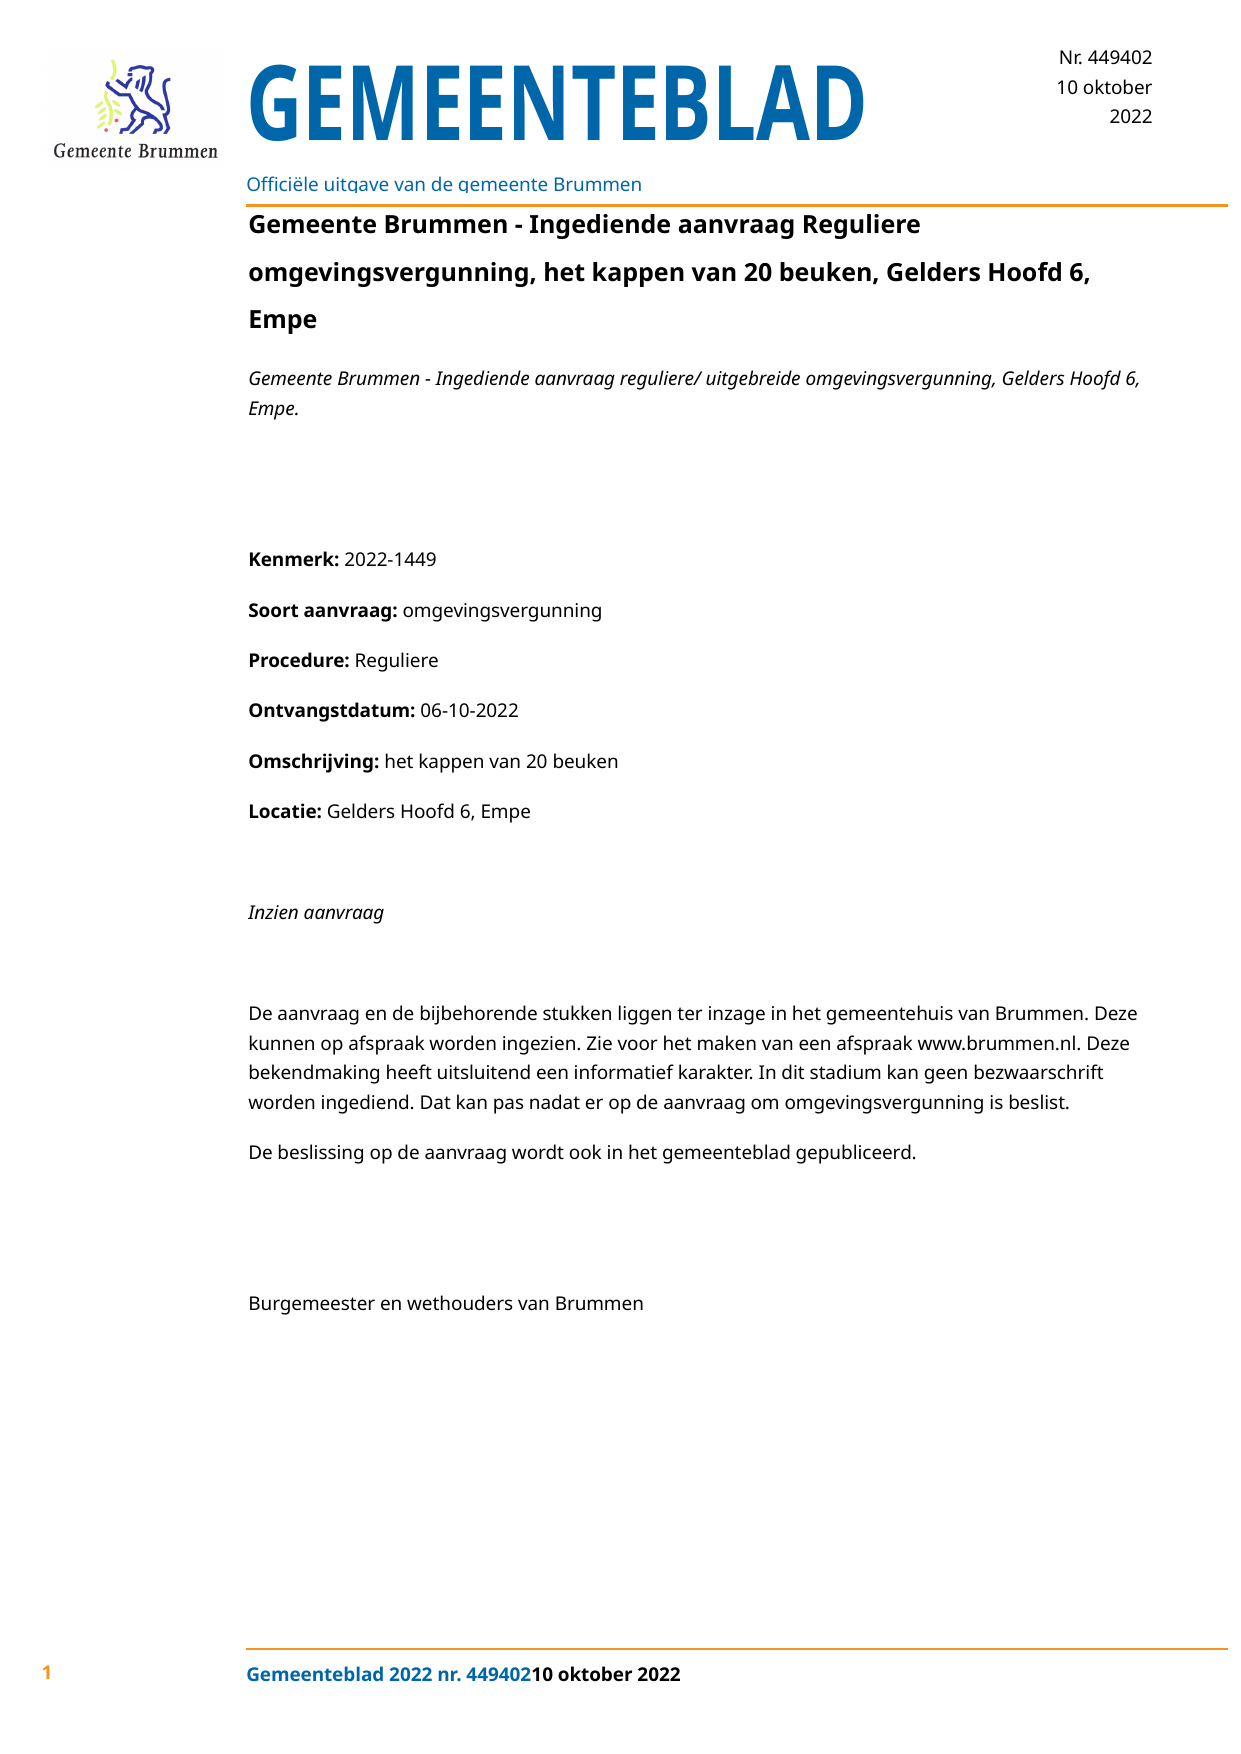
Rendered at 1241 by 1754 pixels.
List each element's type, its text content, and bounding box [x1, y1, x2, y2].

picture [41, 47, 231, 172]
text Soort aanvraag: omgevingsvergunning [248, 597, 1152, 622]
text De beslissing op de aanvraag wordt ook in het gemeenteblad gepubliceerd. [248, 1139, 1152, 1165]
text De aanvraag en de bijbehorende stukken liggen ter inzage in het gemeentehuis van Brummen. Deze kunnen op afspraak worden ingezien. Zie voor het maken van een afspraak www.brummen.nl. Deze bekendmaking heeft uitsluitend een informatief karakter. In dit stadium kan geen bezwaarschrift worden ingediend. Dat kan pas nadat er op de aanvraag om omgevingsvergunning is beslist. [248, 1000, 1152, 1114]
text Gemeente Brummen - Ingediende aanvraag Reguliere omgevingsvergunning, het kappen van 20 beuken, Gelders Hoofd 6, Empe [248, 207, 1152, 336]
text Inzien aanvraag [248, 899, 1152, 925]
text Gemeente Brummen - Ingediende aanvraag reguliere/ uitgebreide omgevingsvergunning, Gelders Hoofd 6, Empe. [248, 366, 1152, 421]
text Locatie: Gelders Hoofd 6, Empe [248, 798, 1152, 824]
text Ontvangstdatum: 06-10-2022 [248, 698, 1152, 723]
text Procedure: Reguliere [248, 647, 1152, 673]
text Kenmerk: 2022-1449 [248, 546, 1152, 572]
text Omschrijving: het kappen van 20 beuken [248, 748, 1152, 774]
text Burgemeester en wethouders van Brummen [248, 1291, 1152, 1316]
